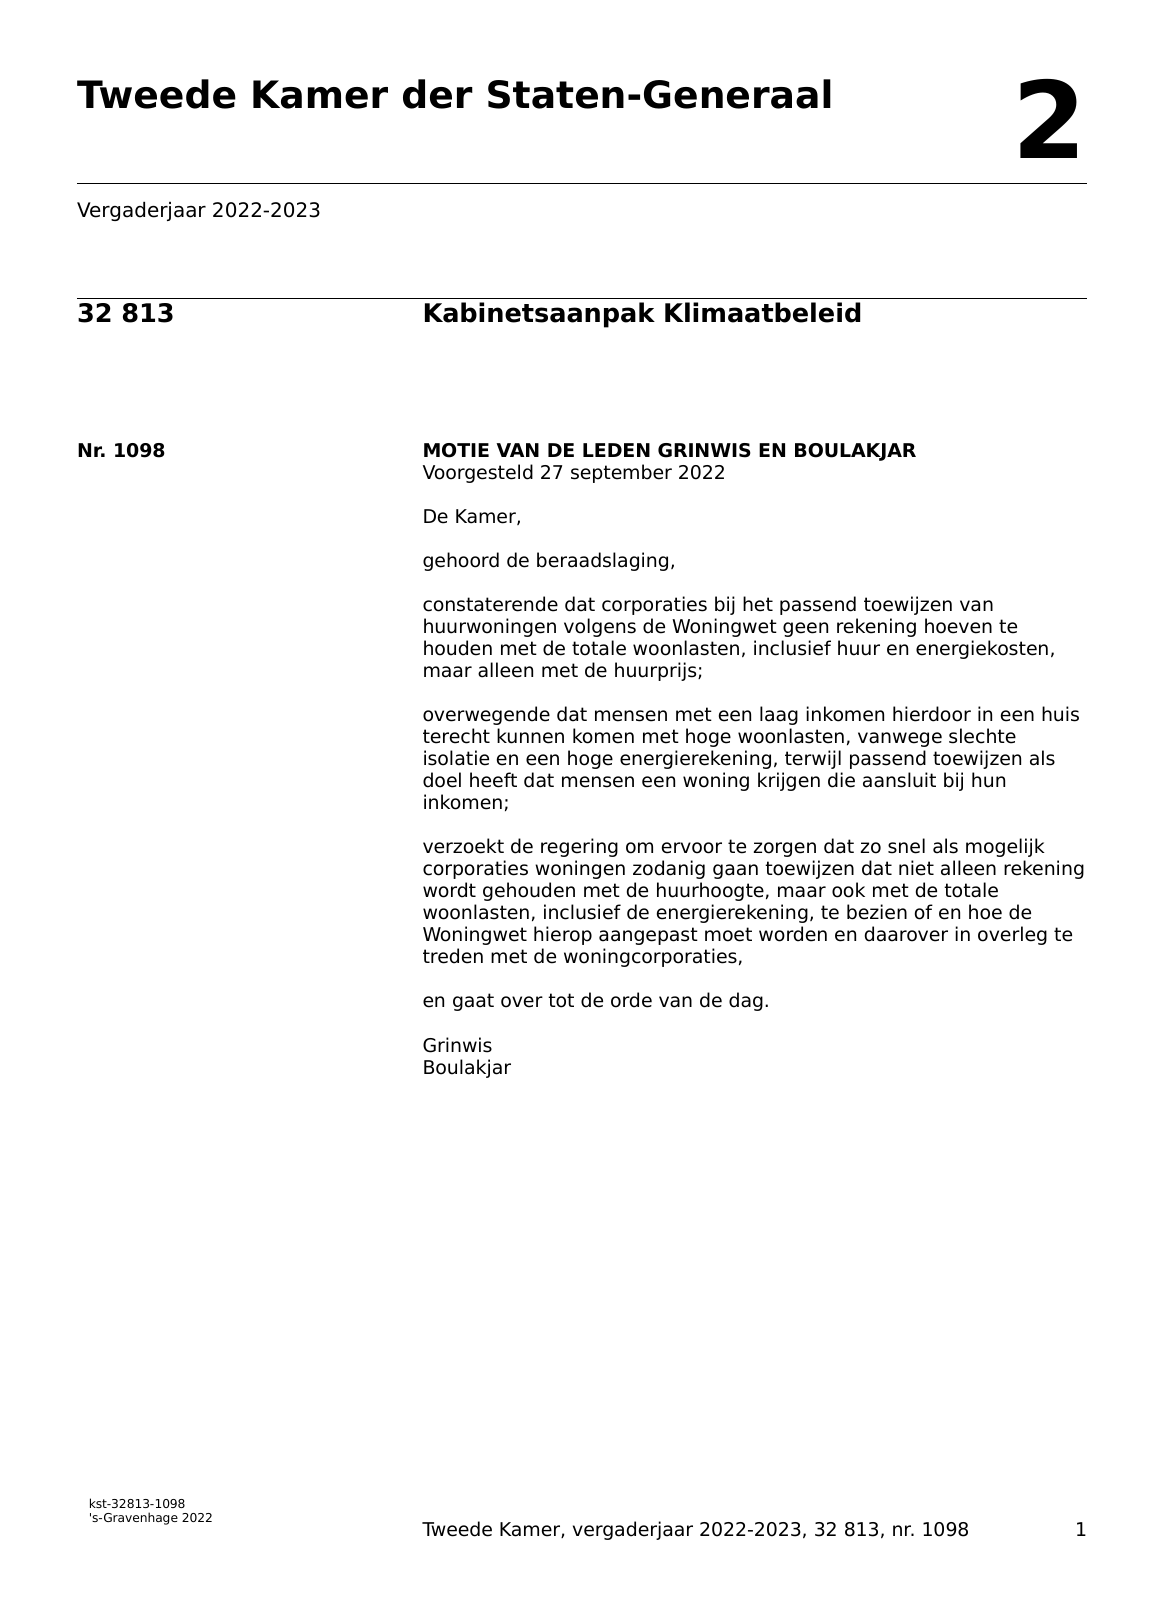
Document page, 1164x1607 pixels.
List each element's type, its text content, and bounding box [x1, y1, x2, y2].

text overwegende dat mensen met een laag inkomen hierdoor in een huis terecht kunnen komen met hoge woonlasten, vanwege slechte isolatie en een hoge energierekening, terwijl passend toewijzen als doel heeft dat mensen een woning krijgen die aansluit bij hun inkomen; [422, 704, 1087, 814]
text kst-32813-1098 [88, 1497, 323, 1511]
text Grinwis [422, 1034, 1087, 1057]
table_cell Vergaderjaar 2022-2023 [77, 184, 1087, 298]
text gehoord de beraadslaging, [422, 550, 1087, 572]
table_header 2 [886, 59, 1087, 183]
text De Kamer, [422, 506, 1087, 528]
table_header Tweede Kamer der Staten-Generaal [77, 59, 886, 183]
text Voorgesteld 27 september 2022 [422, 462, 1087, 484]
text verzoekt de regering om ervoor te zorgen dat zo snel als mogelijk corporaties woningen zodanig gaan toewijzen dat niet alleen rekening wordt gehouden met de huurhoogte, maar ook met de totale woonlasten, inclusief de energierekening, te bezien of en hoe de Woningwet hierop aangepast moet worden en daarover in overleg te treden met de woningcorporaties, [422, 836, 1087, 968]
text Boulakjar [422, 1057, 1087, 1078]
subtitle Nr. 1098 MOTIE VAN DE LEDEN GRINWIS EN BOULAKJAR [77, 440, 1087, 462]
text constaterende dat corporaties bij het passend toewijzen van huurwoningen volgens de Woningwet geen rekening hoeven te houden met de totale woonlasten, inclusief huur en energiekosten, maar alleen met de huurprijs; [422, 594, 1087, 682]
text 's-Gravenhage 2022 [88, 1511, 323, 1525]
subtitle 32 813 Kabinetsaanpak Klimaatbeleid [77, 299, 1087, 329]
text en gaat over tot de orde van de dag. [422, 990, 1087, 1012]
